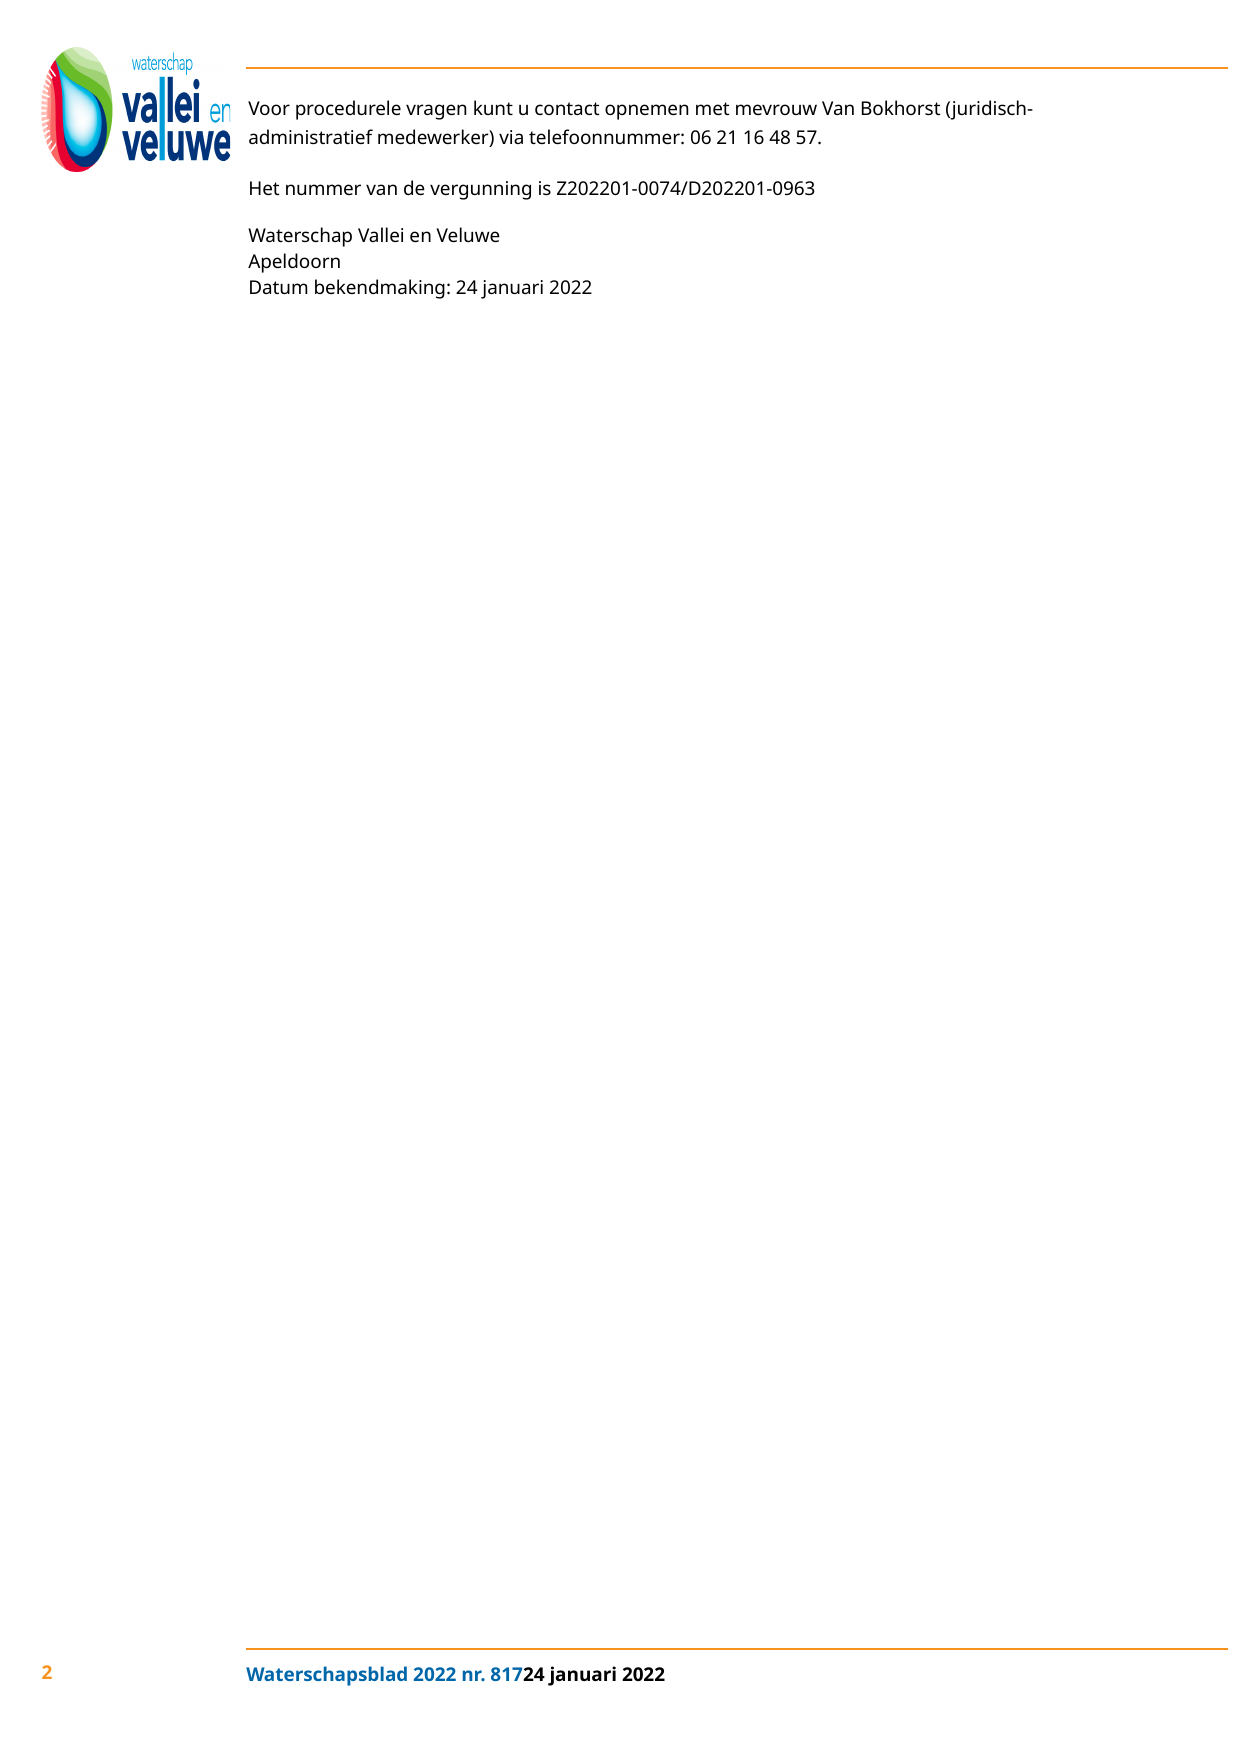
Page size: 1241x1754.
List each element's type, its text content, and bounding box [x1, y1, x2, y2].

text Apeldoorn [248, 248, 1152, 274]
picture [41, 47, 231, 172]
text Het nummer van de vergunning is Z202201-0074/D202201-0963 [248, 175, 1152, 201]
text Datum bekendmaking: 24 januari 2022 [248, 274, 1152, 300]
text Waterschap Vallei en Veluwe [248, 223, 1152, 248]
text Voor procedurele vragen kunt u contact opnemen met mevrouw Van Bokhorst (juridisch-administratief medewerker) via telefoonnummer: 06 21 16 48 57. [248, 95, 1152, 150]
